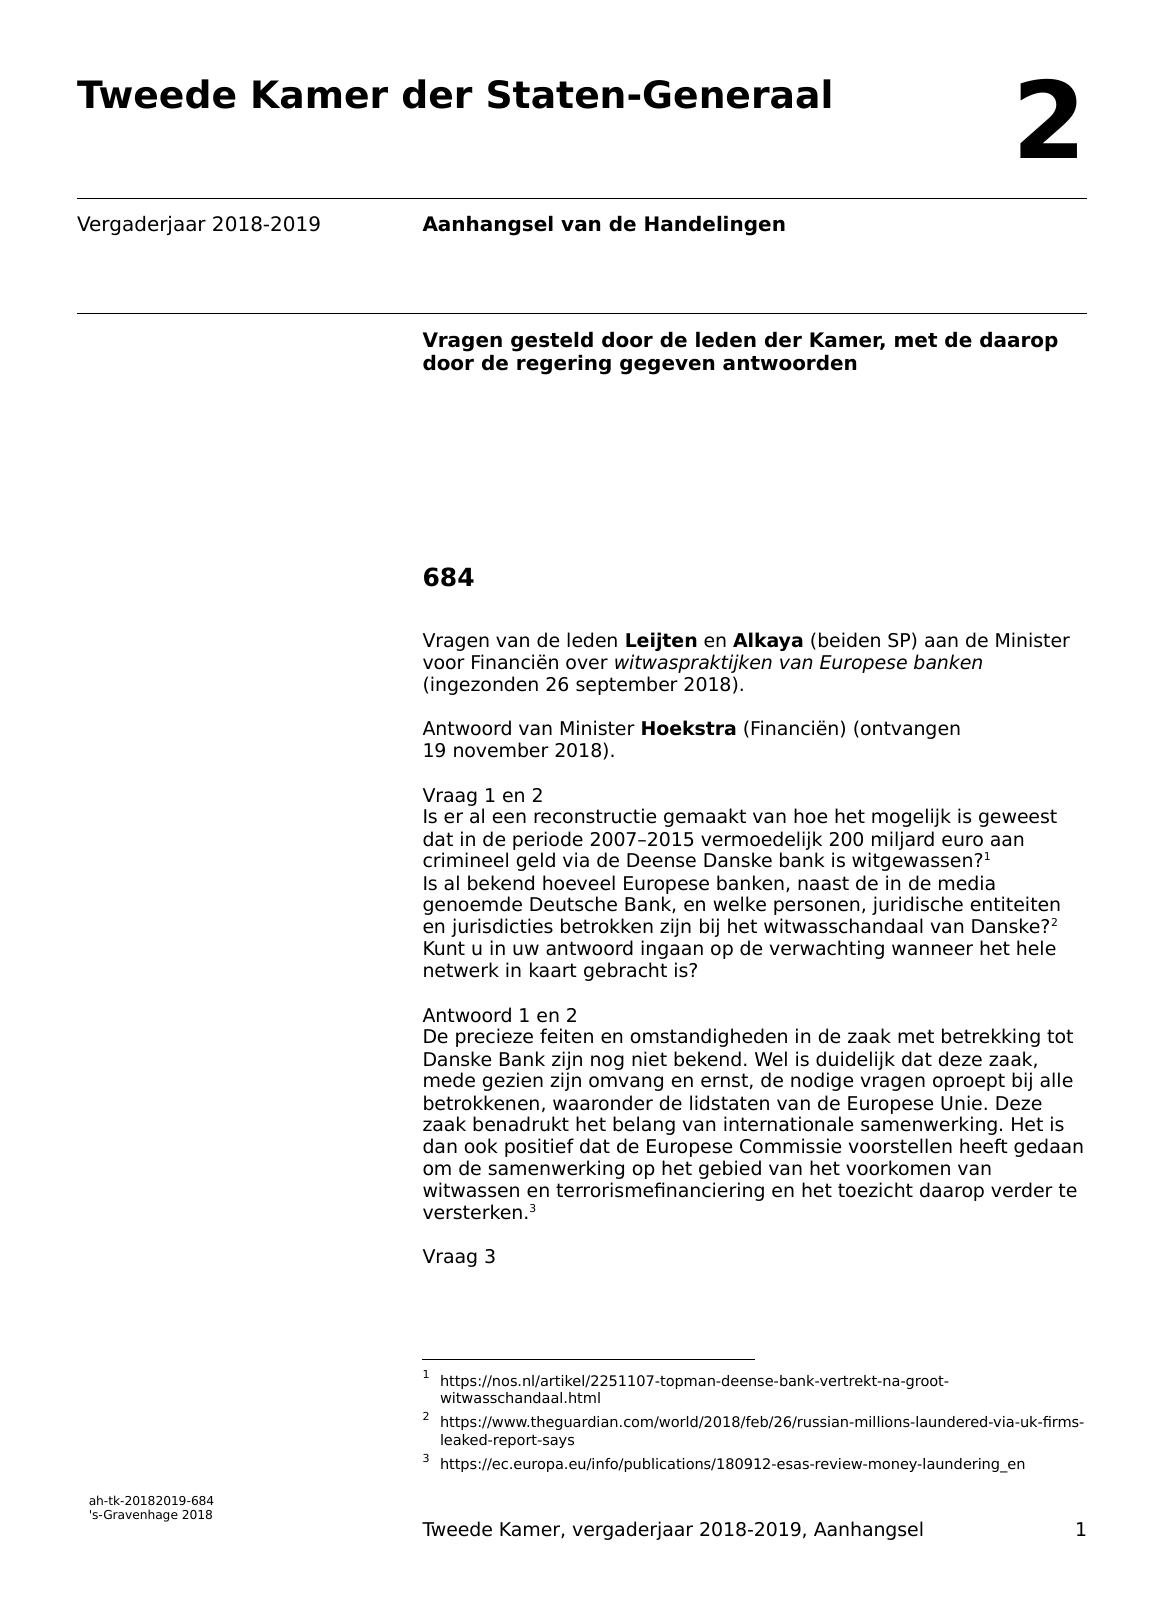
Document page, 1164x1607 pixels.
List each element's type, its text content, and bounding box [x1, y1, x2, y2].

table_cell Vragen gesteld door de leden der Kamer, met de daarop door de regering gegeven antwoorden [422, 314, 1087, 375]
text https://www.theguardian.com/world/2018/feb/26/russian-millions-laundered-via-uk-firms-leaked-report-says [422, 1410, 1087, 1449]
text Antwoord van Minister Hoekstra (Financiën) (ontvangen 19 november 2018). [422, 718, 1087, 762]
text https://ec.europa.eu/info/publications/180912-esas-review-money-laundering_en [422, 1452, 1087, 1474]
text Antwoord 1 en 2 [422, 1004, 1087, 1026]
text Vraag 1 en 2 [422, 784, 1087, 806]
text Vragen van de leden Leijten en Alkaya (beiden SP) aan de Minister voor Financiën over witwaspraktijken van Europese banken (ingezonden 26 september 2018). [422, 630, 1087, 696]
text De precieze feiten en omstandigheden in de zaak met betrekking tot Danske Bank zijn nog niet bekend. Wel is duidelijk dat deze zaak, mede gezien zijn omvang en ernst, de nodige vragen oproept bij alle betrokkenen, waaronder de lidstaten van de Europese Unie. Deze zaak benadrukt het belang van internationale samenwerking. Het is dan ook positief dat de Europese Commissie voorstellen heeft gedaan om de samenwerking op het gebied van het voorkomen van witwassen en terrorismefinanciering en het toezicht daarop verder te versterken. [422, 1026, 1087, 1224]
table_cell Vergaderjaar 2018-2019 [77, 199, 422, 313]
text Vraag 3 [422, 1246, 1087, 1268]
text Is al bekend hoeveel Europese banken, naast de in de media genoemde Deutsche Bank, en welke personen, juridische entiteiten en jurisdicties betrokken zijn bij het witwasschandaal van Danske? Kunt u in uw antwoord ingaan op de verwachting wanneer het hele netwerk in kaart gebracht is? [422, 872, 1087, 982]
text ah-tk-20182019-684 [88, 1494, 323, 1508]
table_cell Aanhangsel van de Handelingen [422, 199, 1087, 313]
text 's-Gravenhage 2018 [88, 1508, 323, 1522]
text Is er al een reconstructie gemaakt van hoe het mogelijk is geweest dat in de periode 2007–2015 vermoedelijk 200 miljard euro aan crimineel geld via de Deense Danske bank is witgewassen? [422, 806, 1087, 872]
table_header 2 [886, 59, 1087, 198]
text https://nos.nl/artikel/2251107-topman-deense-bank-vertrekt-na-groot-witwasschandaal.html [422, 1368, 1087, 1407]
table_header Tweede Kamer der Staten-Generaal [77, 59, 886, 198]
text 684 [422, 563, 1087, 592]
table_cell [77, 314, 422, 375]
